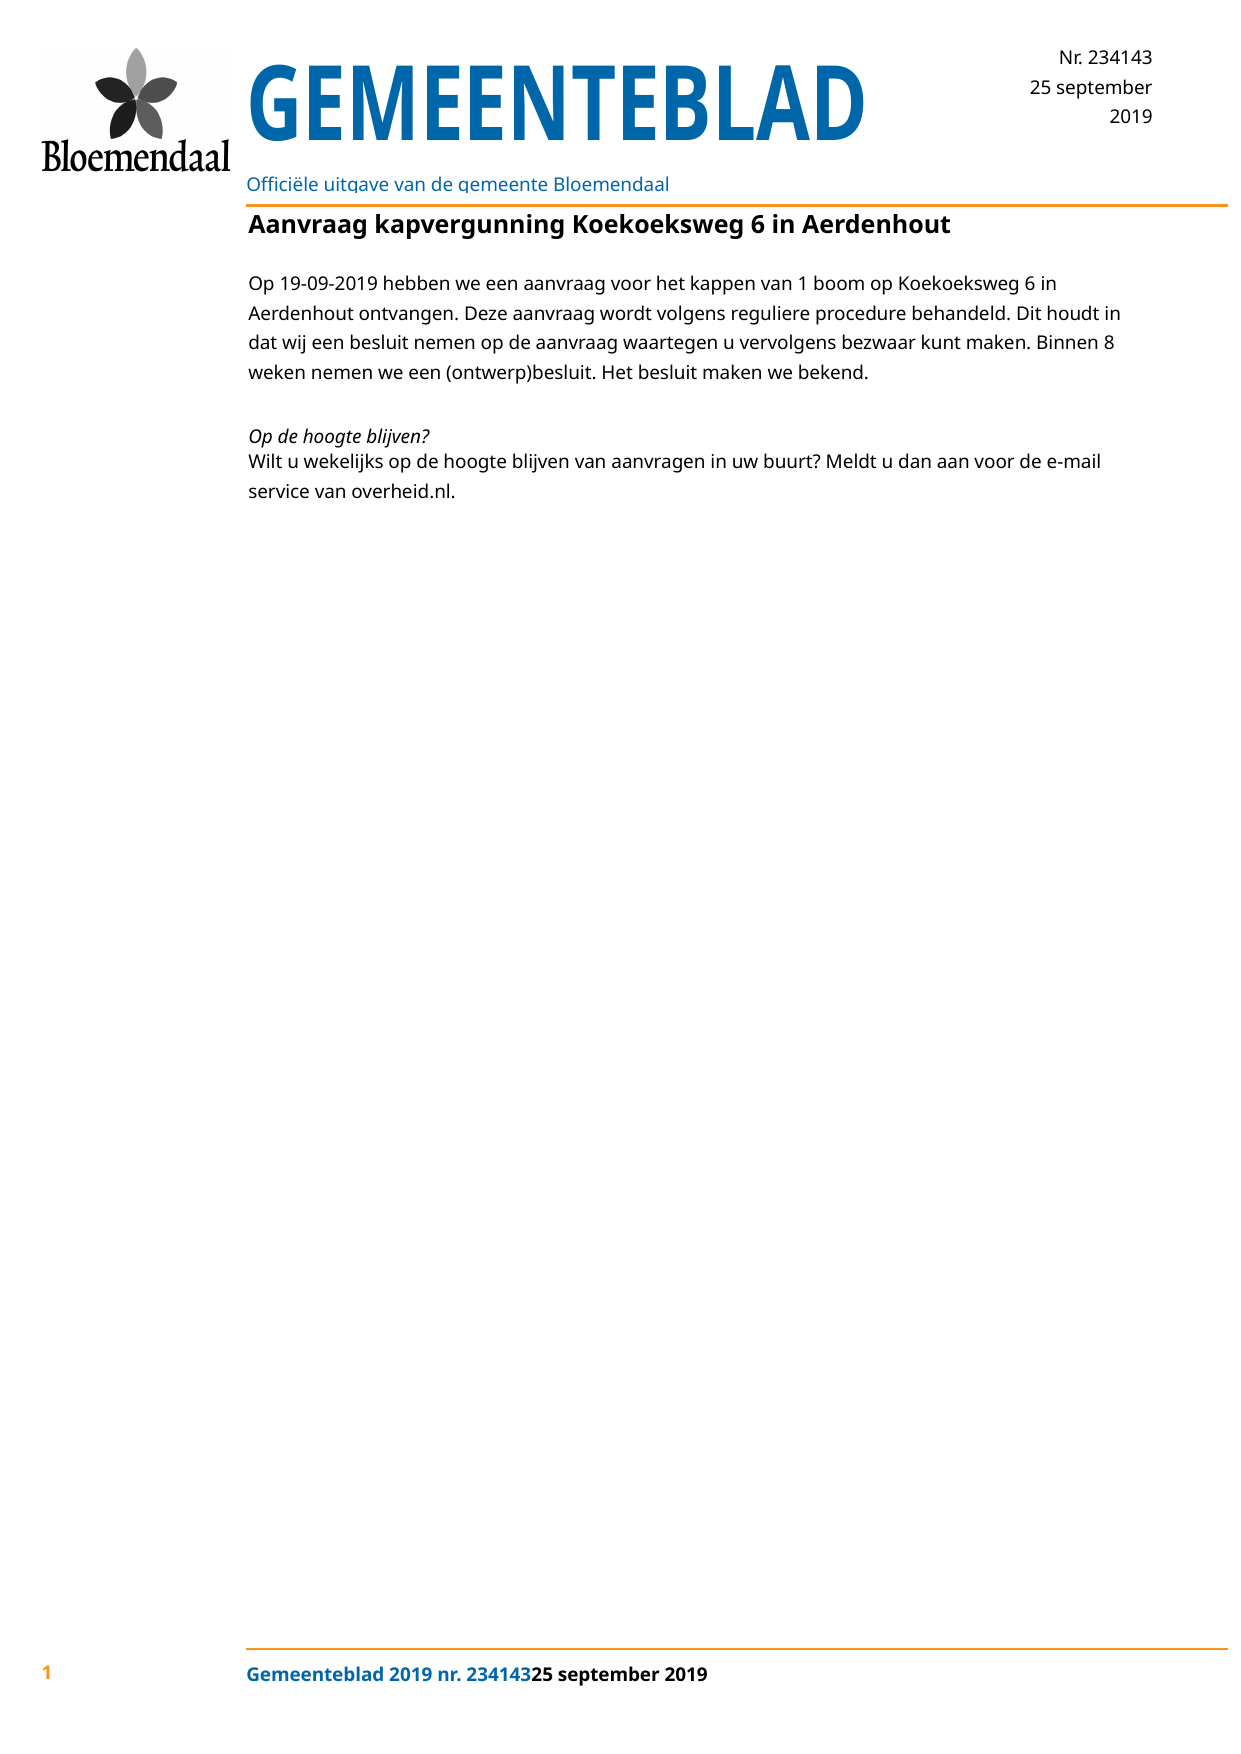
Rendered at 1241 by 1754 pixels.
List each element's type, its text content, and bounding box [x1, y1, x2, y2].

text Op de hoogte blijven? [248, 423, 1152, 449]
text Wilt u wekelijks op de hoogte blijven van aanvragen in uw buurt? Meldt u dan aan voor de e-mail service van overheid.nl. [248, 449, 1152, 504]
picture [41, 47, 231, 172]
text Aanvraag kapvergunning Koekoeksweg 6 in Aerdenhout [248, 207, 1152, 241]
text Op 19-09-2019 hebben we een aanvraag voor het kappen van 1 boom op Koekoeksweg 6 in Aerdenhout ontvangen. Deze aanvraag wordt volgens reguliere procedure behandeld. Dit houdt in dat wij een besluit nemen op de aanvraag waartegen u vervolgens bezwaar kunt maken. Binnen 8 weken nemen we een (ontwerp)besluit. Het besluit maken we bekend. [248, 270, 1152, 385]
